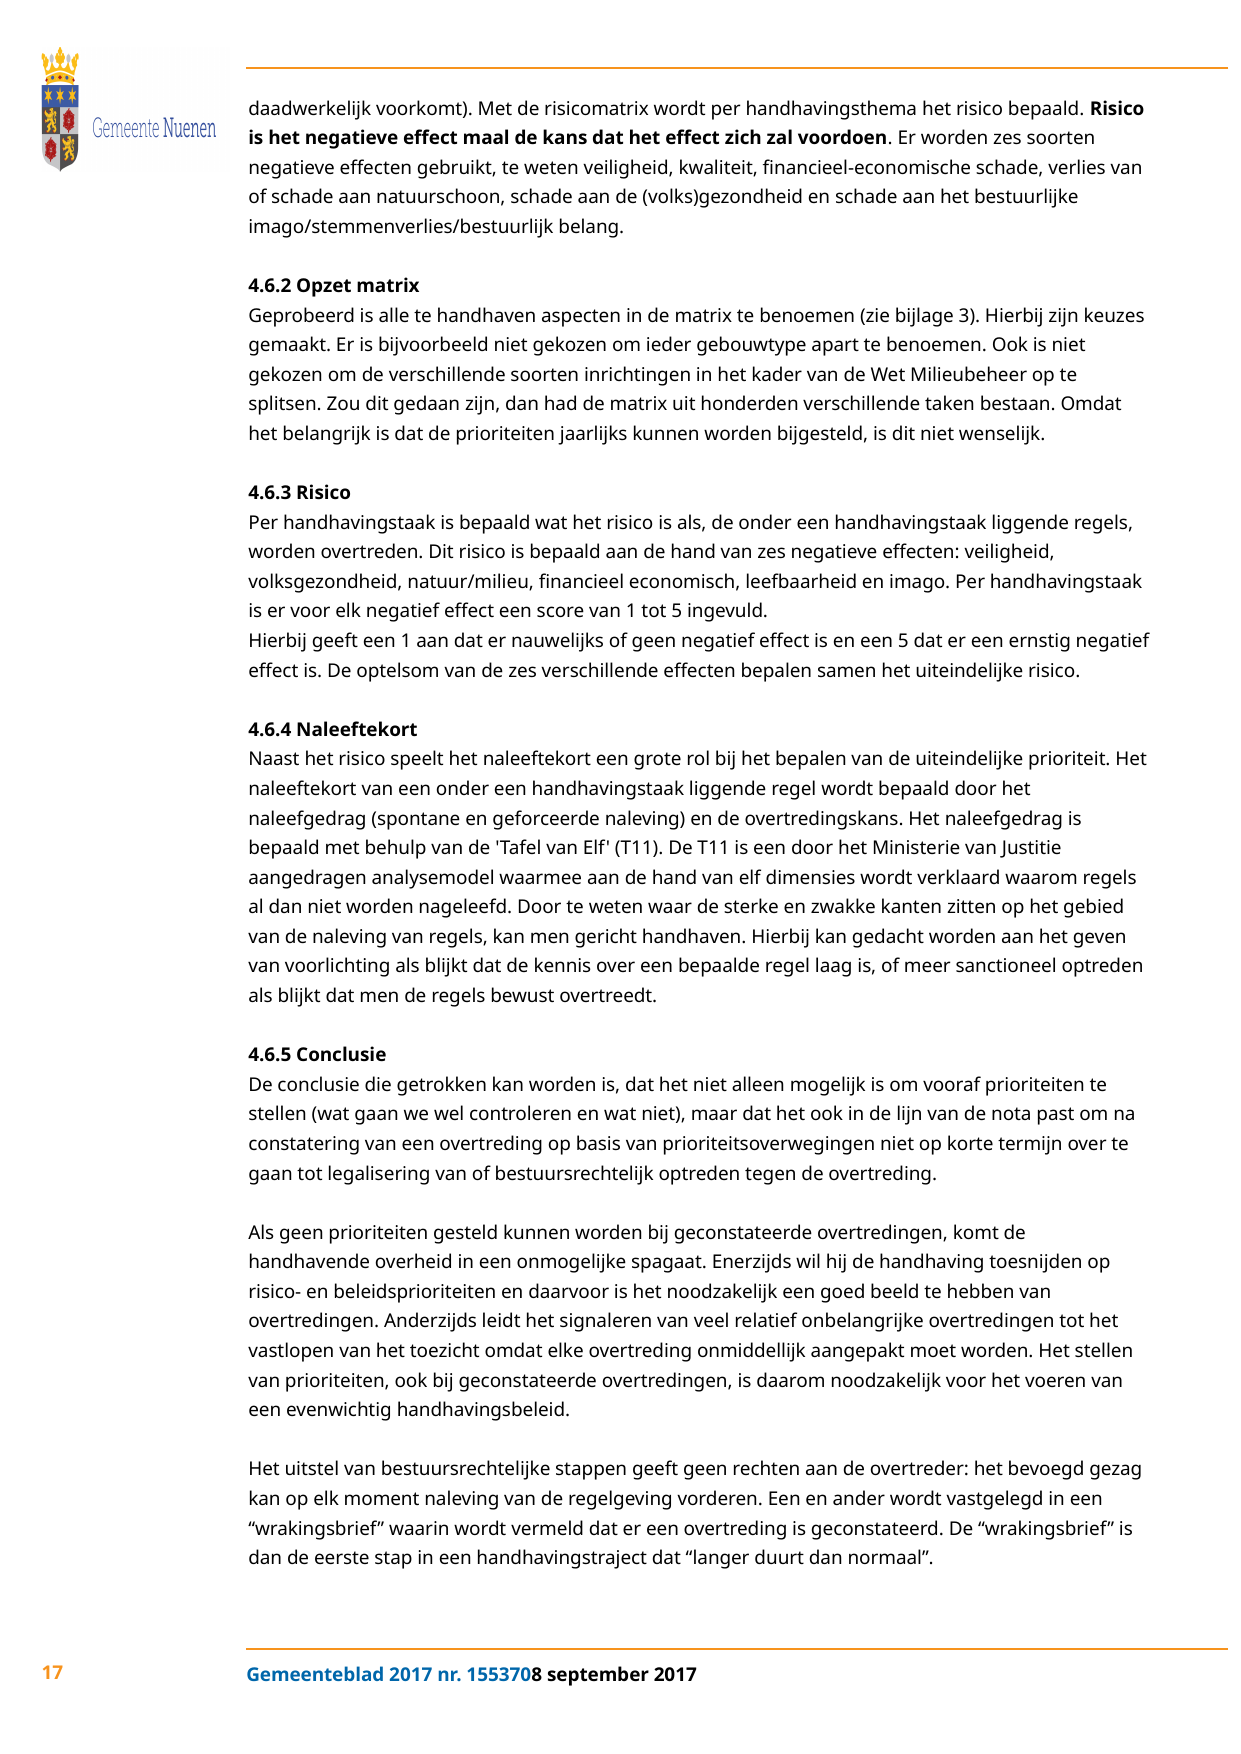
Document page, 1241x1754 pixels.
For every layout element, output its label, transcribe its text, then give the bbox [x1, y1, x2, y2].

text Het uitstel van bestuursrechtelijke stappen geeft geen rechten aan de overtreder: het bevoegd gezag kan op elk moment naleving van de regelgeving vorderen. Een en ander wordt vastgelegd in een “wrakingsbrief” waarin wordt vermeld dat er een overtreding is geconstateerd. De “wrakingsbrief” is dan de eerste stap in een handhavingstraject dat “langer duurt dan normaal”. [248, 1456, 1152, 1570]
text daadwerkelijk voorkomt). Met de risicomatrix wordt per handhavingsthema het risico bepaald. Risico is het negatieve effect maal de kans dat het effect zich zal voordoen. Er worden zes soorten negatieve effecten gebruikt, te weten veiligheid, kwaliteit, financieel-economische schade, verlies van of schade aan natuurschoon, schade aan de (volks)gezondheid en schade aan het bestuurlijke imago/stemmenverlies/bestuurlijk belang. [248, 95, 1152, 239]
text Hierbij geeft een 1 aan dat er nauwelijks of geen negatief effect is en een 5 dat er een ernstig negatief effect is. De optelsom van de zes verschillende effecten bepalen samen het uiteindelijke risico. [248, 627, 1152, 683]
text Naast het risico speelt het naleeftekort een grote rol bij het bepalen van de uiteindelijke prioriteit. Het naleeftekort van een onder een handhavingstaak liggende regel wordt bepaald door het naleefgedrag (spontane en geforceerde naleving) en de overtredingskans. Het naleefgedrag is bepaald met behulp van de 'Tafel van Elf' (T11). De T11 is een door het Ministerie van Justitie aangedragen analysemodel waarmee aan de hand van elf dimensies wordt verklaard waarom regels al dan niet worden nageleefd. Door te weten waar de sterke en zwakke kanten zitten op het gebied van de naleving van regels, kan men gericht handhaven. Hierbij kan gedacht worden aan het geven van voorlichting als blijkt dat de kennis over een bepaalde regel laag is, of meer sanctioneel optreden als blijkt dat men de regels bewust overtreedt. [248, 746, 1152, 1008]
text Geprobeerd is alle te handhaven aspecten in de matrix te benoemen (zie bijlage 3). Hierbij zijn keuzes gemaakt. Er is bijvoorbeeld niet gekozen om ieder gebouwtype apart te benoemen. Ook is niet gekozen om de verschillende soorten inrichtingen in het kader van de Wet Milieubeheer op te splitsen. Zou dit gedaan zijn, dan had de matrix uit honderden verschillende taken bestaan. Omdat het belangrijk is dat de prioriteiten jaarlijks kunnen worden bijgesteld, is dit niet wenselijk. [248, 302, 1152, 446]
text 4.6.4 Naleeftekort [248, 716, 1152, 742]
text De conclusie die getrokken kan worden is, dat het niet alleen mogelijk is om vooraf prioriteiten te stellen (wat gaan we wel controleren en wat niet), maar dat het ook in de lijn van de nota past om na constatering van een overtreding op basis van prioriteitsoverwegingen niet op korte termijn over te gaan tot legalisering van of bestuursrechtelijk optreden tegen de overtreding. [248, 1071, 1152, 1186]
text 4.6.3 Risico [248, 479, 1152, 505]
text 4.6.5 Conclusie [248, 1041, 1152, 1067]
text 4.6.2 Opzet matrix [248, 272, 1152, 298]
text Per handhavingstaak is bepaald wat het risico is als, de onder een handhavingstaak liggende regels, worden overtreden. Dit risico is bepaald aan de hand van zes negatieve effecten: veiligheid, volksgezondheid, natuur/milieu, financieel economisch, leefbaarheid en imago. Per handhavingstaak is er voor elk negatief effect een score van 1 tot 5 ingevuld. [248, 509, 1152, 623]
text Als geen prioriteiten gesteld kunnen worden bij geconstateerde overtredingen, komt de handhavende overheid in een onmogelijke spagaat. Enerzijds wil hij de handhaving toesnijden op risico- en beleidsprioriteiten en daarvoor is het noodzakelijk een goed beeld te hebben van overtredingen. Anderzijds leidt het signaleren van veel relatief onbelangrijke overtredingen tot het vastlopen van het toezicht omdat elke overtreding onmiddellijk aangepakt moet worden. Het stellen van prioriteiten, ook bij geconstateerde overtredingen, is daarom noodzakelijk voor het voeren van een evenwichtig handhavingsbeleid. [248, 1219, 1152, 1422]
picture [41, 47, 231, 172]
